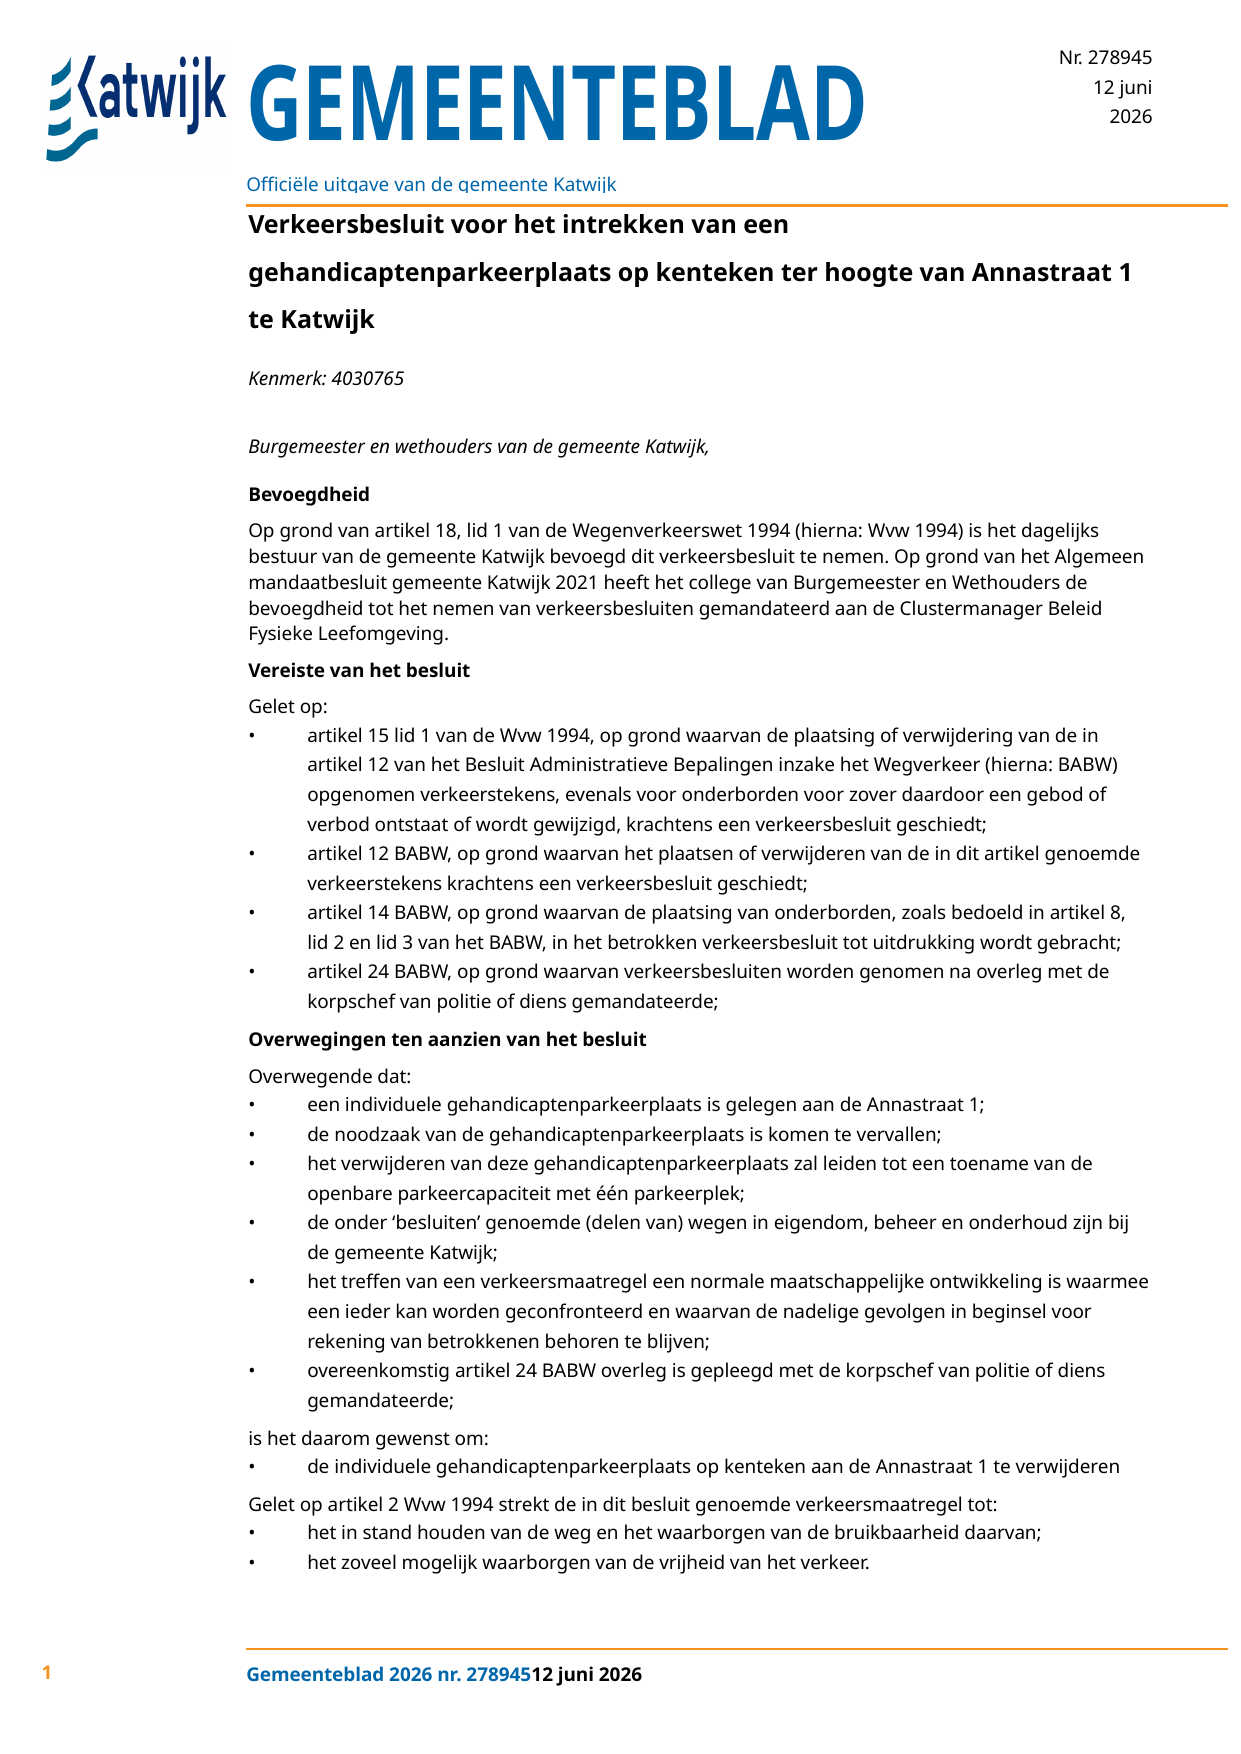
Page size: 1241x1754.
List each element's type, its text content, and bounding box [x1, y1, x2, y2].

list het verwijderen van deze gehandicaptenparkeerplaats zal leiden tot een toename van de openbare parkeercapaciteit met één parkeerplek; [248, 1150, 1152, 1206]
list artikel 24 BABW, op grond waarvan verkeersbesluiten worden genomen na overleg met de korpschef van politie of diens gemandateerde; [248, 959, 1152, 1014]
text Verkeersbesluit voor het intrekken van een gehandicaptenparkeerplaats op kenteken ter hoogte van Annastraat 1 te Katwijk [248, 207, 1152, 336]
text Kenmerk: 4030765 [248, 366, 1152, 391]
text Bevoegdheid [248, 481, 1152, 507]
list overeenkomstig artikel 24 BABW overleg is gepleegd met de korpschef van politie of diens gemandateerde; [248, 1357, 1152, 1413]
list het zoveel mogelijk waarborgen van de vrijheid van het verkeer. [248, 1549, 1152, 1575]
list het treffen van een verkeersmaatregel een normale maatschappelijke ontwikkeling is waarmee een ieder kan worden geconfronteerd en waarvan de nadelige gevolgen in beginsel voor rekening van betrokkenen behoren te blijven; [248, 1269, 1152, 1354]
text Gelet op artikel 2 Wvw 1994 strekt de in dit besluit genoemde verkeersmaatregel tot: [248, 1491, 1152, 1517]
text Overwegingen ten aanzien van het besluit [248, 1026, 1152, 1052]
list artikel 12 BABW, op grond waarvan het plaatsen of verwijderen van de in dit artikel genoemde verkeerstekens krachtens een verkeersbesluit geschiedt; [248, 840, 1152, 896]
picture [41, 47, 231, 172]
text Vereiste van het besluit [248, 657, 1152, 683]
text Burgemeester en wethouders van de gemeente Katwijk, [248, 433, 1152, 459]
list artikel 14 BABW, op grond waarvan de plaatsing van onderborden, zoals bedoeld in artikel 8, lid 2 en lid 3 van het BABW, in het betrokken verkeersbesluit tot uitdrukking wordt gebracht; [248, 899, 1152, 955]
list de individuele gehandicaptenparkeerplaats op kenteken aan de Annastraat 1 te verwijderen [248, 1453, 1152, 1479]
list de noodzaak van de gehandicaptenparkeerplaats is komen te vervallen; [248, 1121, 1152, 1147]
text Gelet op: [248, 694, 1152, 719]
list het in stand houden van de weg en het waarborgen van de bruikbaarheid daarvan; [248, 1519, 1152, 1545]
list een individuele gehandicaptenparkeerplaats is gelegen aan de Annastraat 1; [248, 1091, 1152, 1117]
text Overwegende dat: [248, 1063, 1152, 1089]
text Op grond van artikel 18, lid 1 van de Wegenverkeerswet 1994 (hierna: Wvw 1994) is het dagelijks bestuur van de gemeente Katwijk bevoegd dit verkeersbesluit te nemen. Op grond van het Algemeen mandaatbesluit gemeente Katwijk 2021 heeft het college van Burgemeester en Wethouders de bevoegdheid tot het nemen van verkeersbesluiten gemandateerd aan de Clustermanager Beleid Fysieke Leefomgeving. [248, 517, 1152, 646]
text is het daarom gewenst om: [248, 1425, 1152, 1451]
list artikel 15 lid 1 van de Wvw 1994, op grond waarvan de plaatsing of verwijdering van de in artikel 12 van het Besluit Administratieve Bepalingen inzake het Wegverkeer (hierna: BABW) opgenomen verkeerstekens, evenals voor onderborden voor zover daardoor een gebod of verbod ontstaat of wordt gewijzigd, krachtens een verkeersbesluit geschiedt; [248, 722, 1152, 837]
list de onder ‘besluiten’ genoemde (delen van) wegen in eigendom, beheer en onderhoud zijn bij de gemeente Katwijk; [248, 1209, 1152, 1265]
